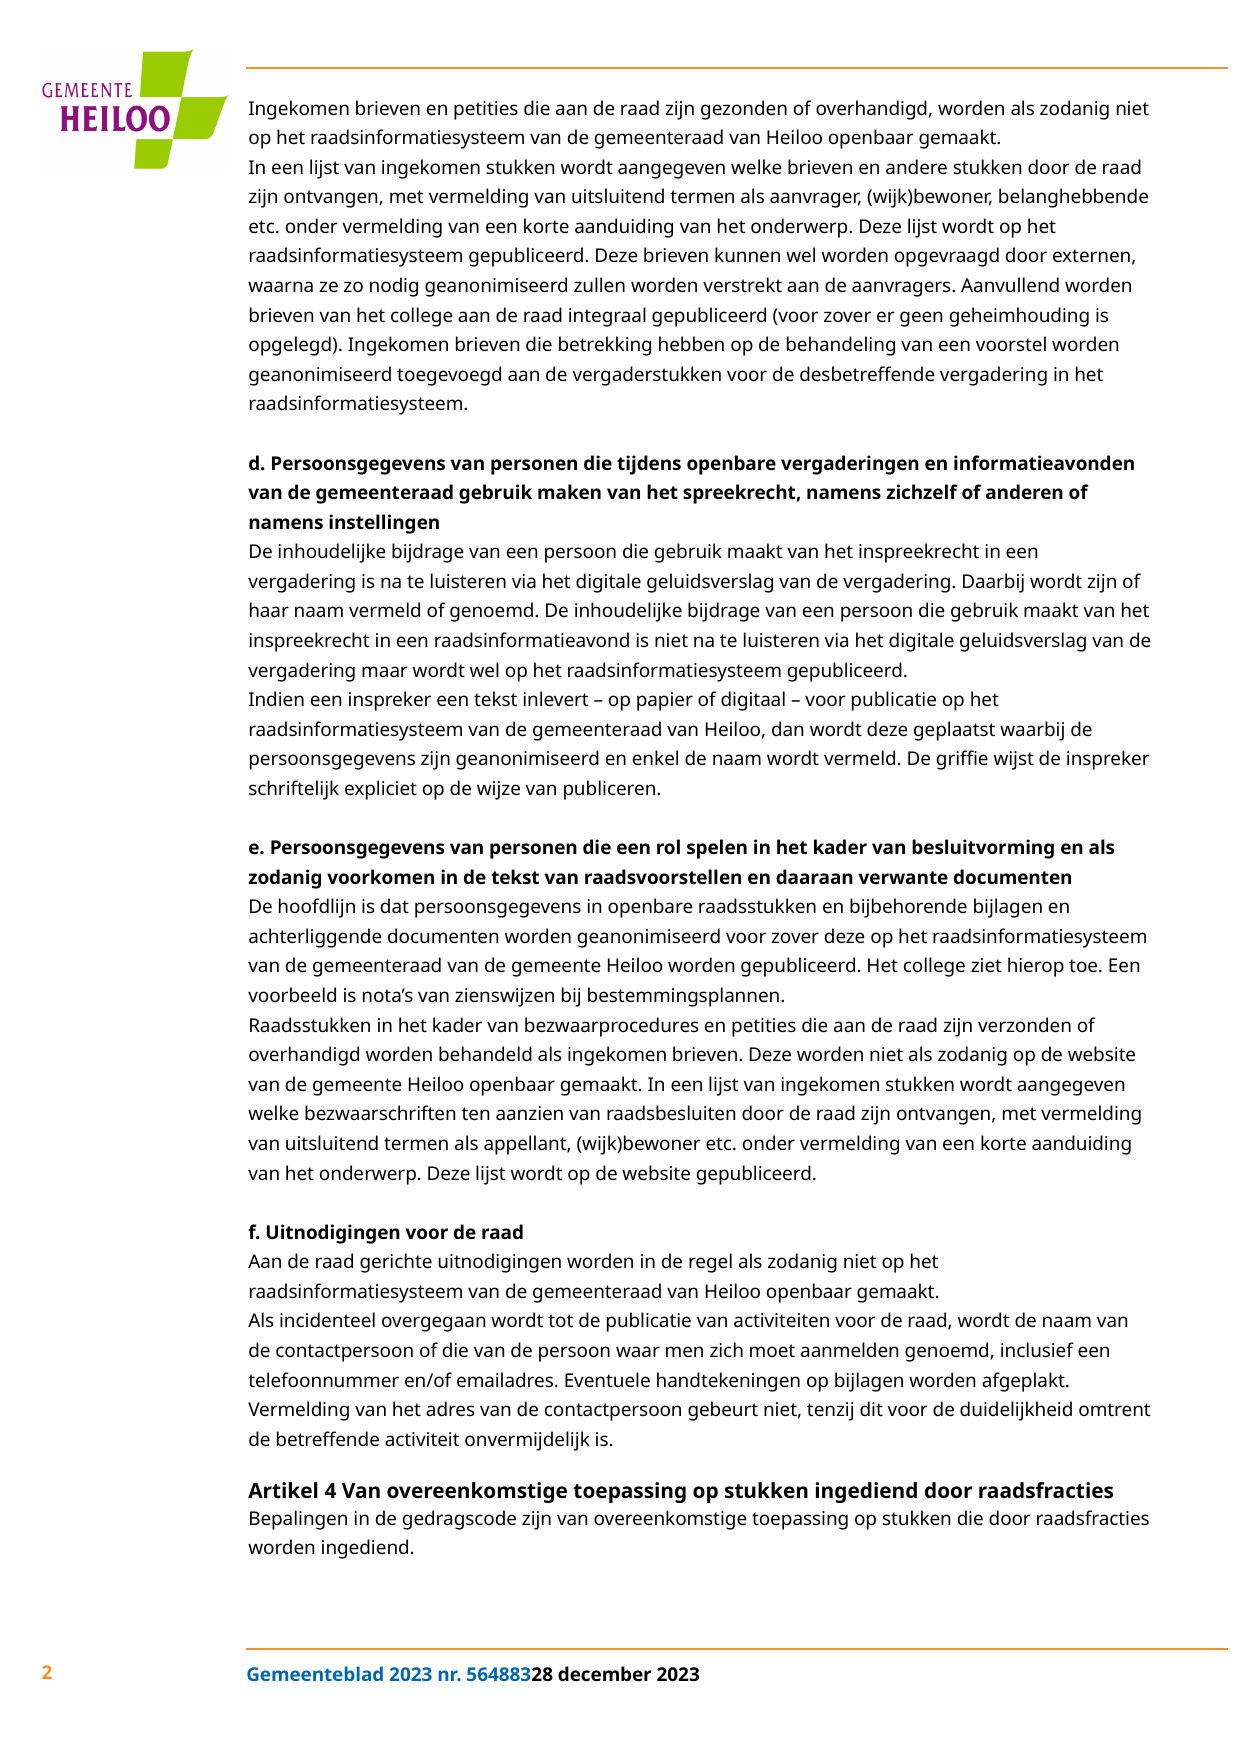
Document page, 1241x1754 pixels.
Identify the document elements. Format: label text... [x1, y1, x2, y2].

text f. Uitnodigingen voor de raad [248, 1219, 1152, 1245]
text e. Persoonsgegevens van personen die een rol spelen in het kader van besluitvorming en als zodanig voorkomen in de tekst van raadsvoorstellen en daaraan verwante documenten [248, 834, 1152, 890]
text Raadsstukken in het kader van bezwaarprocedures en petities die aan de raad zijn verzonden of overhandigd worden behandeld als ingekomen brieven. Deze worden niet als zodanig op de website van de gemeente Heiloo openbaar gemaakt. In een lijst van ingekomen stukken wordt aangegeven welke bezwaarschriften ten aanzien van raadsbesluiten door de raad zijn ontvangen, met vermelding van uitsluitend termen als appellant, (wijk)bewoner etc. onder vermelding van een korte aanduiding van het onderwerp. Deze lijst wordt op de website gepubliceerd. [248, 1012, 1152, 1186]
text d. Persoonsgegevens van personen die tijdens openbare vergaderingen en informatieavonden van de gemeenteraad gebruik maken van het spreekrecht, namens zichzelf of anderen of namens instellingen [248, 450, 1152, 535]
text Indien een inspreker een tekst inlevert – op papier of digitaal – voor publicatie op het raadsinformatiesysteem van de gemeenteraad van Heiloo, dan wordt deze geplaatst waarbij de persoonsgegevens zijn geanonimiseerd en enkel de naam wordt vermeld. De griffie wijst de inspreker schriftelijk expliciet op de wijze van publiceren. [248, 686, 1152, 801]
text De inhoudelijke bijdrage van een persoon die gebruik maakt van het inspreekrecht in een vergadering is na te luisteren via het digitale geluidsverslag van de vergadering. Daarbij wordt zijn of haar naam vermeld of genoemd. De inhoudelijke bijdrage van een persoon die gebruik maakt van het inspreekrecht in een raadsinformatieavond is niet na te luisteren via het digitale geluidsverslag van de vergadering maar wordt wel op het raadsinformatiesysteem gepubliceerd. [248, 538, 1152, 683]
text Als incidenteel overgegaan wordt tot de publicatie van activiteiten voor de raad, wordt de naam van de contactpersoon of die van de persoon waar men zich moet aanmelden genoemd, inclusief een telefoonnummer en/of emailadres. Eventuele handtekeningen op bijlagen worden afgeplakt. [248, 1308, 1152, 1393]
text Artikel 4 Van overeenkomstige toepassing op stukken ingediend door raadsfracties [248, 1476, 1152, 1505]
text Aan de raad gerichte uitnodigingen worden in de regel als zodanig niet op het raadsinformatiesysteem van de gemeenteraad van Heiloo openbaar gemaakt. [248, 1248, 1152, 1304]
text Ingekomen brieven en petities die aan de raad zijn gezonden of overhandigd, worden als zodanig niet op het raadsinformatiesysteem van de gemeenteraad van Heiloo openbaar gemaakt. [248, 95, 1152, 150]
text De hoofdlijn is dat persoonsgegevens in openbare raadsstukken en bijbehorende bijlagen en achterliggende documenten worden geanonimiseerd voor zover deze op het raadsinformatiesysteem van de gemeenteraad van de gemeente Heiloo worden gepubliceerd. Het college ziet hierop toe. Een voorbeeld is nota’s van zienswijzen bij bestemmingsplannen. [248, 893, 1152, 1008]
text In een lijst van ingekomen stukken wordt aangegeven welke brieven en andere stukken door de raad zijn ontvangen, met vermelding van uitsluitend termen als aanvrager, (wijk)bewoner, belanghebbende etc. onder vermelding van een korte aanduiding van het onderwerp. Deze lijst wordt op het raadsinformatiesysteem gepubliceerd. Deze brieven kunnen wel worden opgevraagd door externen, waarna ze zo nodig geanonimiseerd zullen worden verstrekt aan de aanvragers. Aanvullend worden brieven van het college aan de raad integraal gepubliceerd (voor zover er geen geheimhouding is opgelegd). Ingekomen brieven die betrekking hebben op de behandeling van een voorstel worden geanonimiseerd toegevoegd aan de vergaderstukken voor de desbetreffende vergadering in het raadsinformatiesysteem. [248, 154, 1152, 416]
text Vermelding van het adres van de contactpersoon gebeurt niet, tenzij dit voor de duidelijkheid omtrent de betreffende activiteit onvermijdelijk is. [248, 1396, 1152, 1452]
picture [41, 47, 231, 172]
text Bepalingen in de gedragscode zijn van overeenkomstige toepassing op stukken die door raadsfracties worden ingediend. [248, 1505, 1152, 1560]
